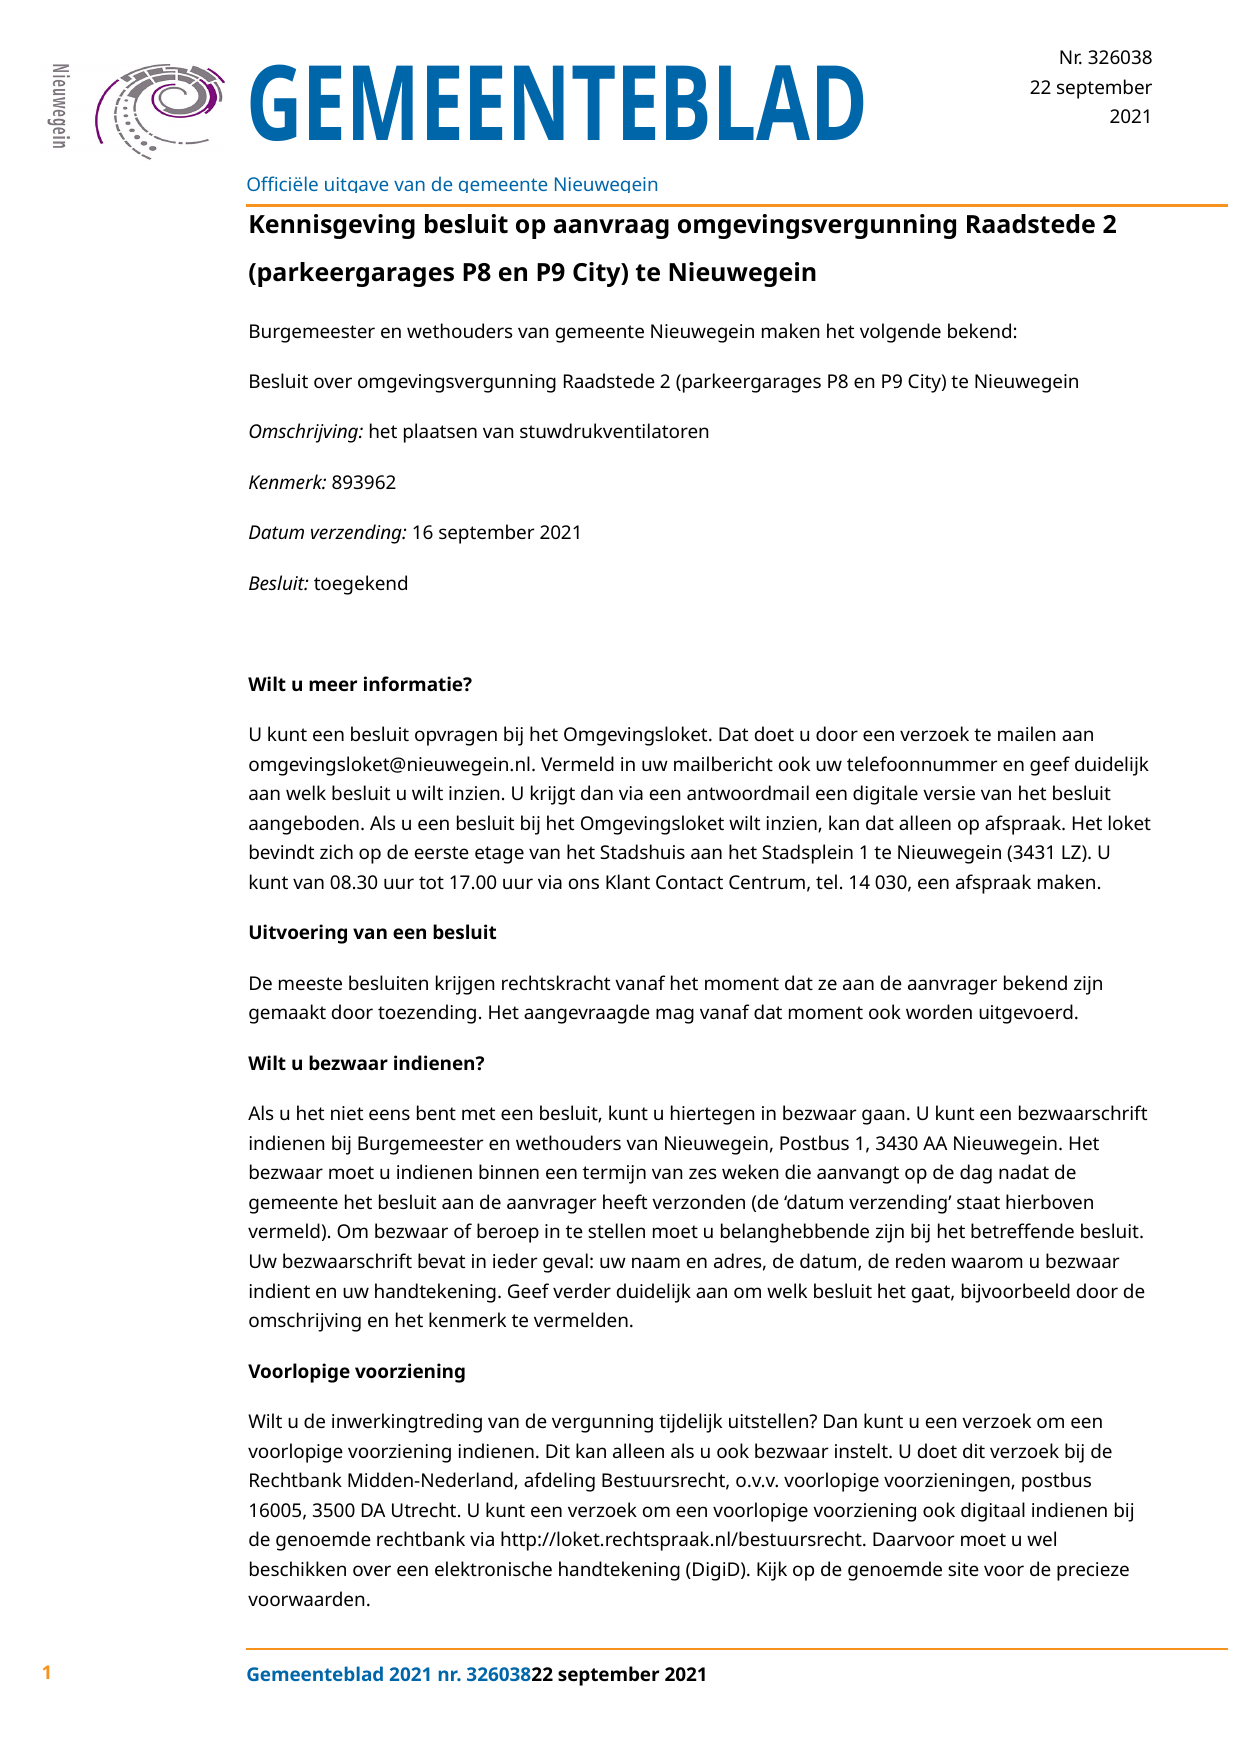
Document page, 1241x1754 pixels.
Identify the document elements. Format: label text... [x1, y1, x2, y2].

text De meeste besluiten krijgen rechtskracht vanaf het moment dat ze aan de aanvrager bekend zijn gemaakt door toezending. Het aangevraagde mag vanaf dat moment ook worden uitgevoerd. [248, 970, 1152, 1025]
text Kennisgeving besluit op aanvraag omgevingsvergunning Raadstede 2 (parkeergarages P8 en P9 City) te Nieuwegein [248, 207, 1152, 288]
text Wilt u de inwerkingtreding van de vergunning tijdelijk uitstellen? Dan kunt u een verzoek om een voorlopige voorziening indienen. Dit kan alleen als u ook bezwaar instelt. U doet dit verzoek bij de Rechtbank Midden-Nederland, afdeling Bestuursrecht, o.v.v. voorlopige voorzieningen, postbus 16005, 3500 DA Utrecht. U kunt een verzoek om een voorlopige voorziening ook digitaal indienen bij de genoemde rechtbank via http://loket.rechtspraak.nl/bestuursrecht. Daarvoor moet u wel beschikken over een elektronische handtekening (DigiD). Kijk op de genoemde site voor de precieze voorwaarden. [248, 1408, 1152, 1612]
text U kunt een besluit opvragen bij het Omgevingsloket. Dat doet u door een verzoek te mailen aan omgevingsloket@nieuwegein.nl. Vermeld in uw mailbericht ook uw telefoonnummer en geef duidelijk aan welk besluit u wilt inzien. U krijgt dan via een antwoordmail een digitale versie van het besluit aangeboden. Als u een besluit bij het Omgevingsloket wilt inzien, kan dat alleen op afspraak. Het loket bevindt zich op de eerste etage van het Stadshuis aan het Stadsplein 1 te Nieuwegein (3431 LZ). U kunt van 08.30 uur tot 17.00 uur via ons Klant Contact Centrum, tel. 14 030, een afspraak maken. [248, 721, 1152, 895]
text Uitvoering van een besluit [248, 919, 1152, 945]
text Datum verzending: 16 september 2021 [248, 519, 1152, 545]
text Voorlopige voorziening [248, 1358, 1152, 1384]
text Besluit over omgevingsvergunning Raadstede 2 (parkeergarages P8 en P9 City) te Nieuwegein [248, 368, 1152, 394]
picture [41, 47, 231, 172]
text Wilt u meer informatie? [248, 671, 1152, 697]
text Burgemeester en wethouders van gemeente Nieuwegein maken het volgende bekend: [248, 318, 1152, 344]
text Wilt u bezwaar indienen? [248, 1050, 1152, 1076]
text Besluit: toegekend [248, 570, 1152, 596]
text Omschrijving: het plaatsen van stuwdrukventilatoren [248, 419, 1152, 444]
text Kenmerk: 893962 [248, 469, 1152, 495]
text Als u het niet eens bent met een besluit, kunt u hiertegen in bezwaar gaan. U kunt een bezwaarschrift indienen bij Burgemeester en wethouders van Nieuwegein, Postbus 1, 3430 AA Nieuwegein. Het bezwaar moet u indienen binnen een termijn van zes weken die aanvangt op de dag nadat de gemeente het besluit aan de aanvrager heeft verzonden (de ‘datum verzending’ staat hierboven vermeld). Om bezwaar of beroep in te stellen moet u belanghebbende zijn bij het betreffende besluit. Uw bezwaarschrift bevat in ieder geval: uw naam en adres, de datum, de reden waarom u bezwaar indient en uw handtekening. Geef verder duidelijk aan om welk besluit het gaat, bijvoorbeeld door de omschrijving en het kenmerk te vermelden. [248, 1100, 1152, 1333]
